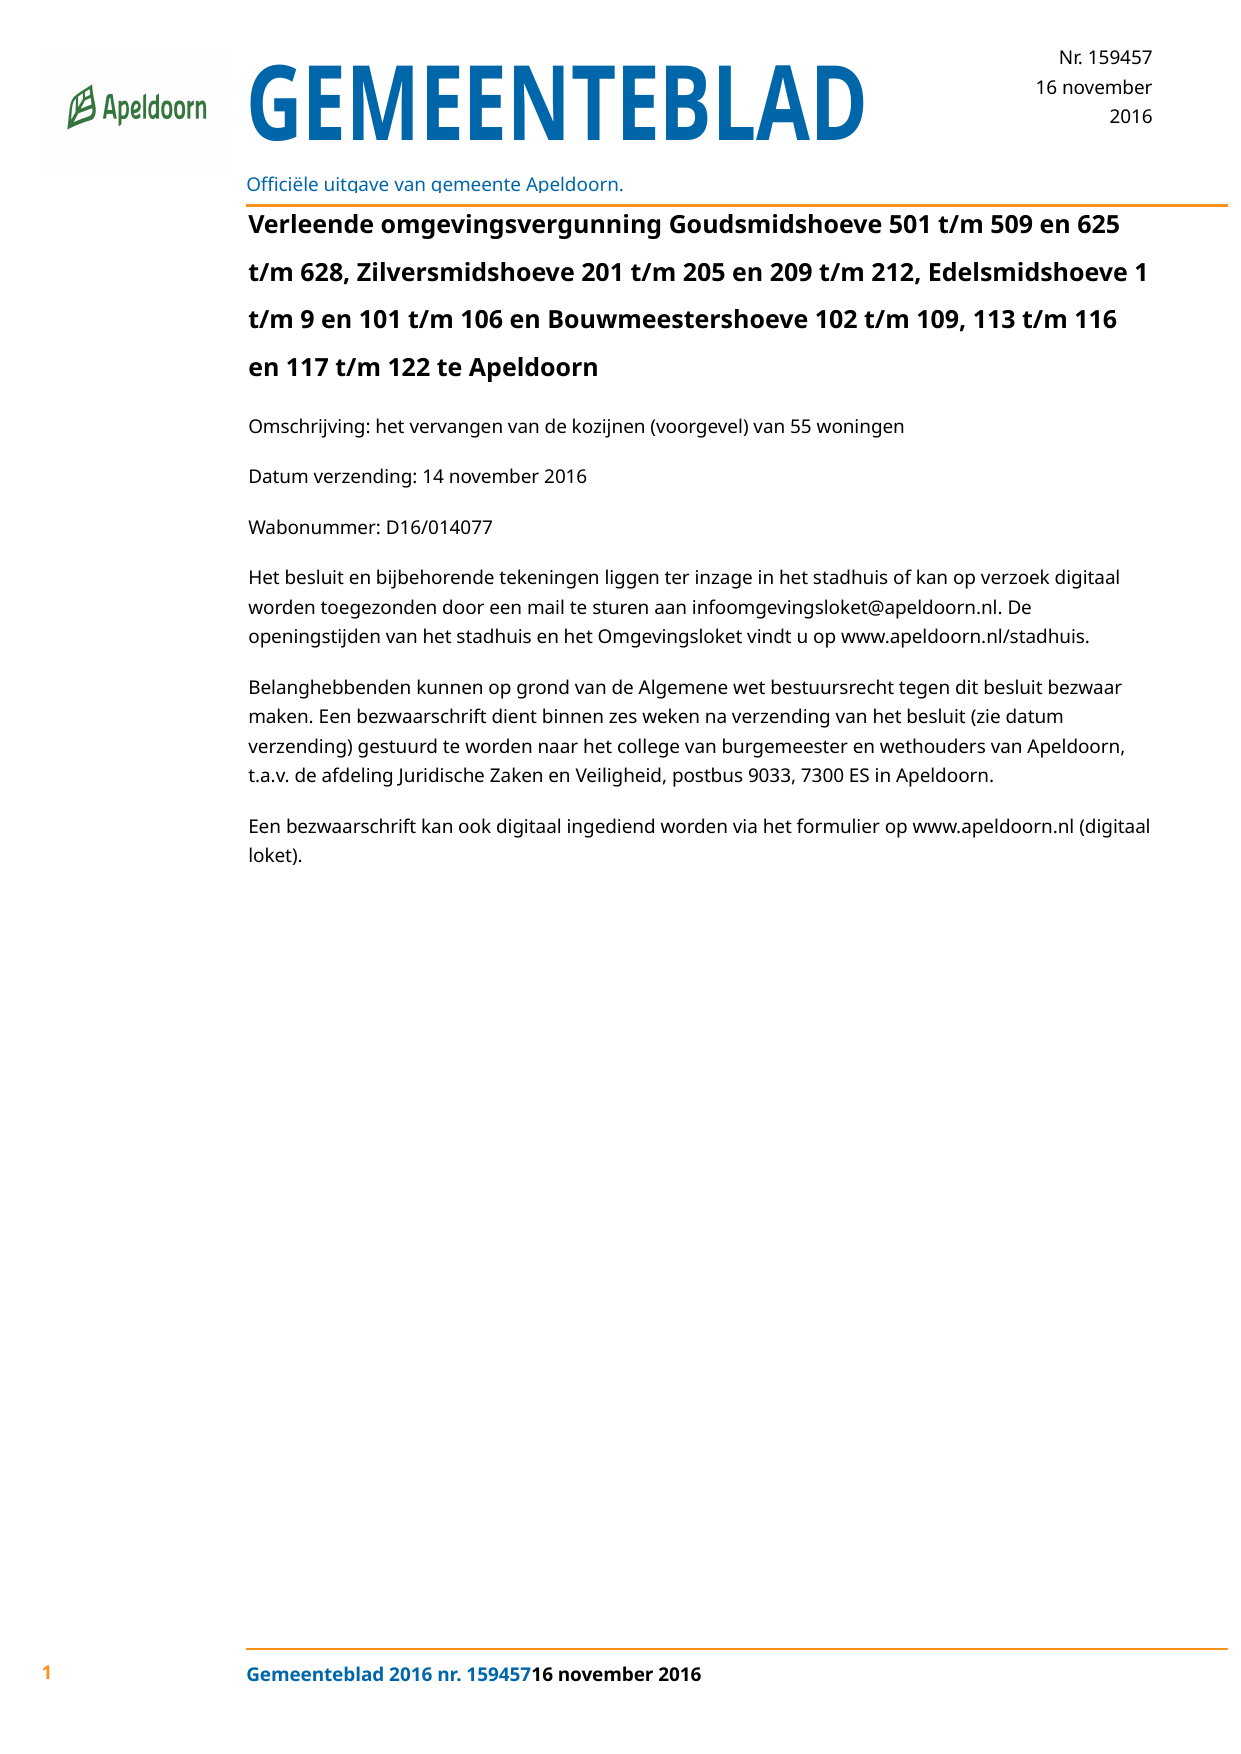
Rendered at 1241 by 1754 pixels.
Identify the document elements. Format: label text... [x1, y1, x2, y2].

text Een bezwaarschrift kan ook digitaal ingediend worden via het formulier op www.apeldoorn.nl (digitaal loket). [248, 813, 1152, 868]
text Het besluit en bijbehorende tekeningen liggen ter inzage in het stadhuis of kan op verzoek digitaal worden toegezonden door een mail te sturen aan infoomgevingsloket@apeldoorn.nl. De openingstijden van het stadhuis en het Omgevingsloket vindt u op www.apeldoorn.nl/stadhuis. [248, 564, 1152, 649]
text Verleende omgevingsvergunning Goudsmidshoeve 501 t/m 509 en 625 t/m 628, Zilversmidshoeve 201 t/m 205 en 209 t/m 212, Edelsmidshoeve 1 t/m 9 en 101 t/m 106 en Bouwmeestershoeve 102 t/m 109, 113 t/m 116 en 117 t/m 122 te Apeldoorn [248, 207, 1152, 384]
text Belanghebbenden kunnen op grond van de Algemene wet bestuursrecht tegen dit besluit bezwaar maken. Een bezwaarschrift dient binnen zes weken na verzending van het besluit (zie datum verzending) gestuurd te worden naar het college van burgemeester en wethouders van Apeldoorn, t.a.v. de afdeling Juridische Zaken en Veiligheid, postbus 9033, 7300 ES in Apeldoorn. [248, 674, 1152, 788]
text Datum verzending: 14 november 2016 [248, 463, 1152, 489]
text Omschrijving: het vervangen van de kozijnen (voorgevel) van 55 woningen [248, 413, 1152, 439]
text Wabonummer: D16/014077 [248, 514, 1152, 540]
picture [41, 47, 231, 172]
